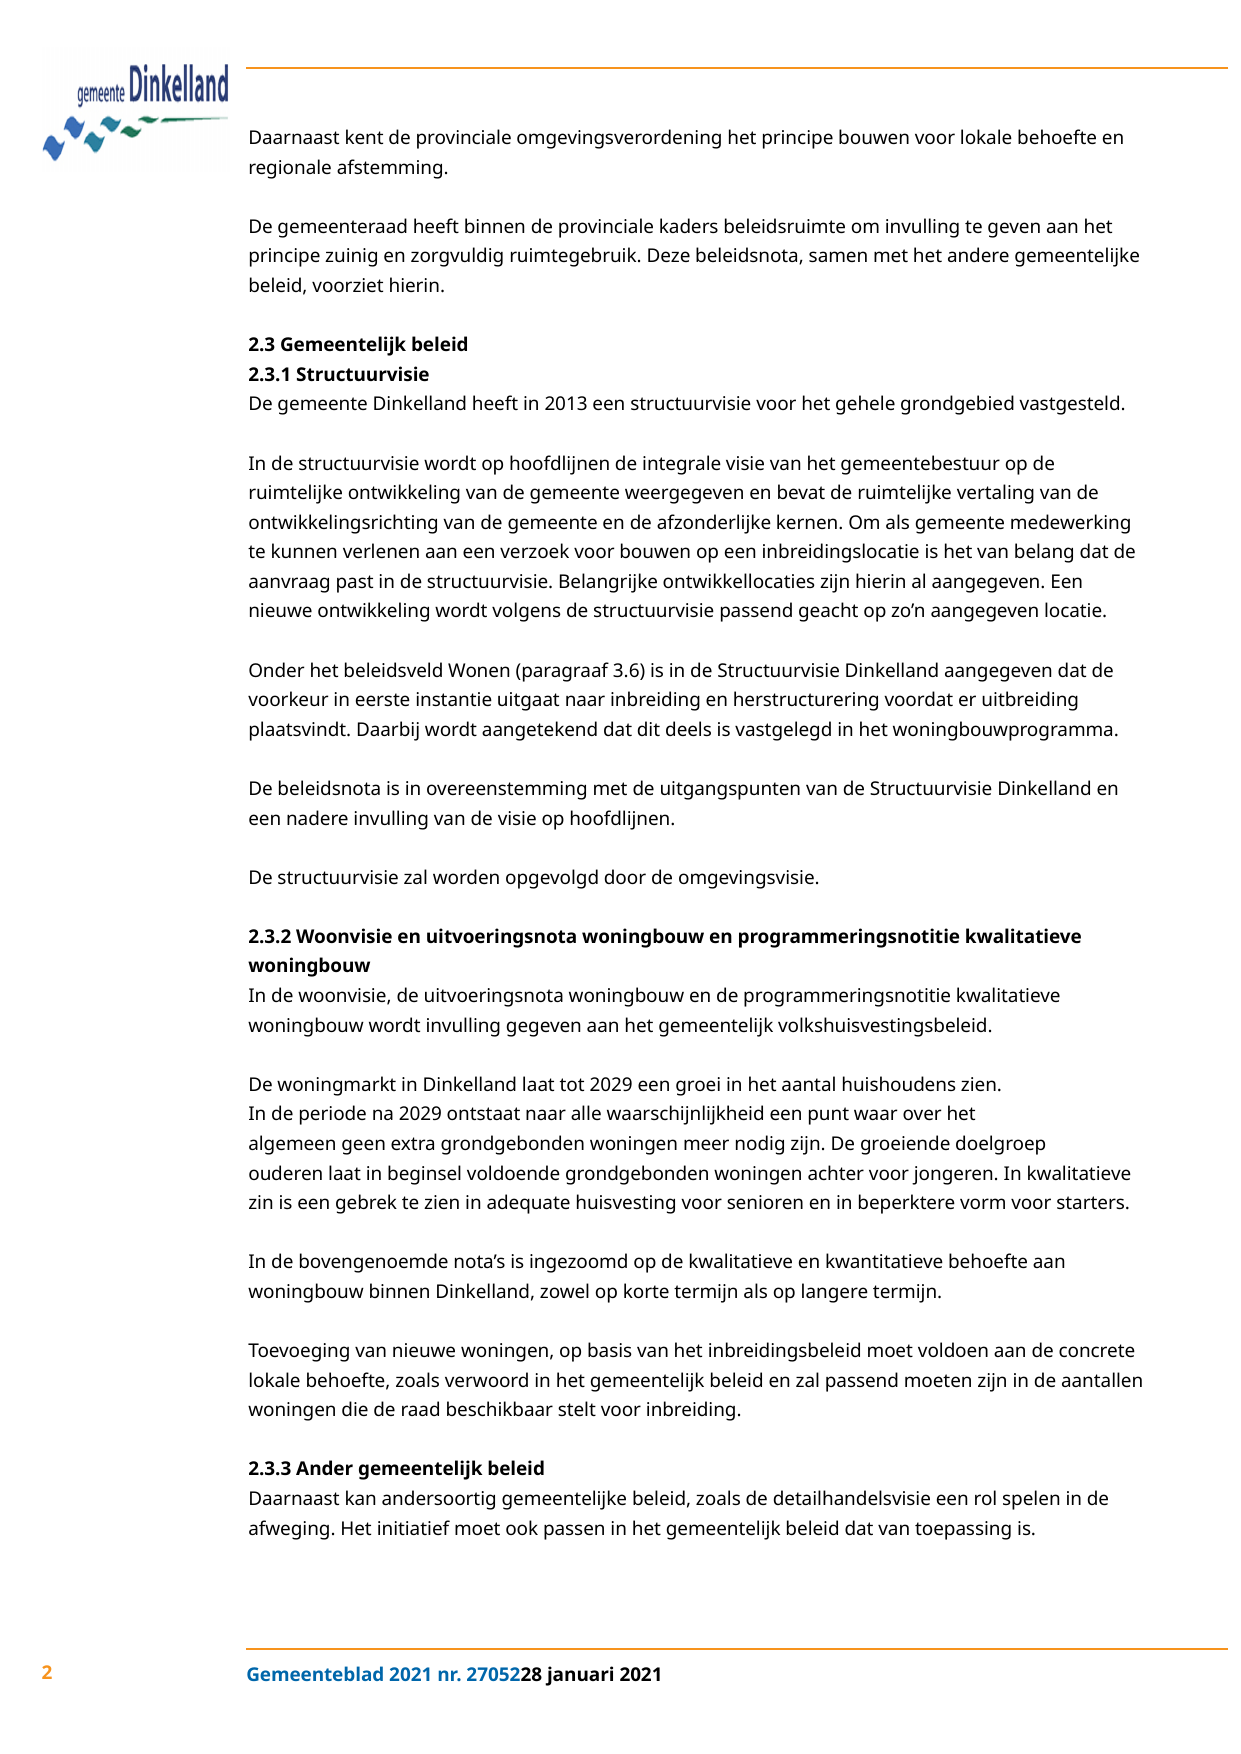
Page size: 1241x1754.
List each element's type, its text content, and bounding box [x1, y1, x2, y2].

picture [41, 47, 231, 172]
text De woningmarkt in Dinkelland laat tot 2029 een groei in het aantal huishoudens zien. [248, 1071, 1152, 1097]
text In de bovengenoemde nota’s is ingezoomd op de kwalitatieve en kwantitatieve behoefte aan woningbouw binnen Dinkelland, zowel op korte termijn als op langere termijn. [248, 1248, 1152, 1304]
text De beleidsnota is in overeenstemming met de uitgangspunten van de Structuurvisie Dinkelland en een nadere invulling van de visie op hoofdlijnen. [248, 775, 1152, 831]
text 2.3.1 Structuurvisie [248, 361, 1152, 387]
text 2.3.2 Woonvisie en uitvoeringsnota woningbouw en programmeringsnotitie kwalitatieve woningbouw [248, 923, 1152, 978]
text algemeen geen extra grondgebonden woningen meer nodig zijn. De groeiende doelgroep [248, 1130, 1152, 1156]
text 2.3.3 Ander gemeentelijk beleid [248, 1456, 1152, 1481]
text ouderen laat in beginsel voldoende grondgebonden woningen achter voor jongeren. In kwalitatieve zin is een gebrek te zien in adequate huisvesting voor senioren en in beperktere vorm voor starters. [248, 1160, 1152, 1215]
text Onder het beleidsveld Wonen (paragraaf 3.6) is in de Structuurvisie Dinkelland aangegeven dat de voorkeur in eerste instantie uitgaat naar inbreiding en herstructurering voordat er uitbreiding plaatsvindt. Daarbij wordt aangetekend dat dit deels is vastgelegd in het woningbouwprogramma. [248, 657, 1152, 742]
text In de periode na 2029 ontstaat naar alle waarschijnlijkheid een punt waar over het [248, 1101, 1152, 1126]
text De gemeente Dinkelland heeft in 2013 een structuurvisie voor het gehele grondgebied vastgesteld. [248, 391, 1152, 416]
text Daarnaast kan andersoortig gemeentelijke beleid, zoals de detailhandelsvisie een rol spelen in de afweging. Het initiatief moet ook passen in het gemeentelijk beleid dat van toepassing is. [248, 1485, 1152, 1541]
text De structuurvisie zal worden opgevolgd door de omgevingsvisie. [248, 864, 1152, 890]
text In de structuurvisie wordt op hoofdlijnen de integrale visie van het gemeentebestuur op de ruimtelijke ontwikkeling van de gemeente weergegeven en bevat de ruimtelijke vertaling van de ontwikkelingsrichting van de gemeente en de afzonderlijke kernen. Om als gemeente medewerking te kunnen verlenen aan een verzoek voor bouwen op een inbreidingslocatie is het van belang dat de aanvraag past in de structuurvisie. Belangrijke ontwikkellocaties zijn hierin al aangegeven. Een nieuwe ontwikkeling wordt volgens de structuurvisie passend geacht op zo’n aangegeven locatie. [248, 450, 1152, 623]
text 2.3 Gemeentelijk beleid [248, 331, 1152, 357]
text De gemeenteraad heeft binnen de provinciale kaders beleidsruimte om invulling te geven aan het principe zuinig en zorgvuldig ruimtegebruik. Deze beleidsnota, samen met het andere gemeentelijke beleid, voorziet hierin. [248, 213, 1152, 298]
text In de woonvisie, de uitvoeringsnota woningbouw en de programmeringsnotitie kwalitatieve woningbouw wordt invulling gegeven aan het gemeentelijk volkshuisvestingsbeleid. [248, 982, 1152, 1038]
text Toevoeging van nieuwe woningen, op basis van het inbreidingsbeleid moet voldoen aan de concrete lokale behoefte, zoals verwoord in het gemeentelijk beleid en zal passend moeten zijn in de aantallen woningen die de raad beschikbaar stelt voor inbreiding. [248, 1337, 1152, 1422]
text Daarnaast kent de provinciale omgevingsverordening het principe bouwen voor lokale behoefte en regionale afstemming. [248, 124, 1152, 180]
